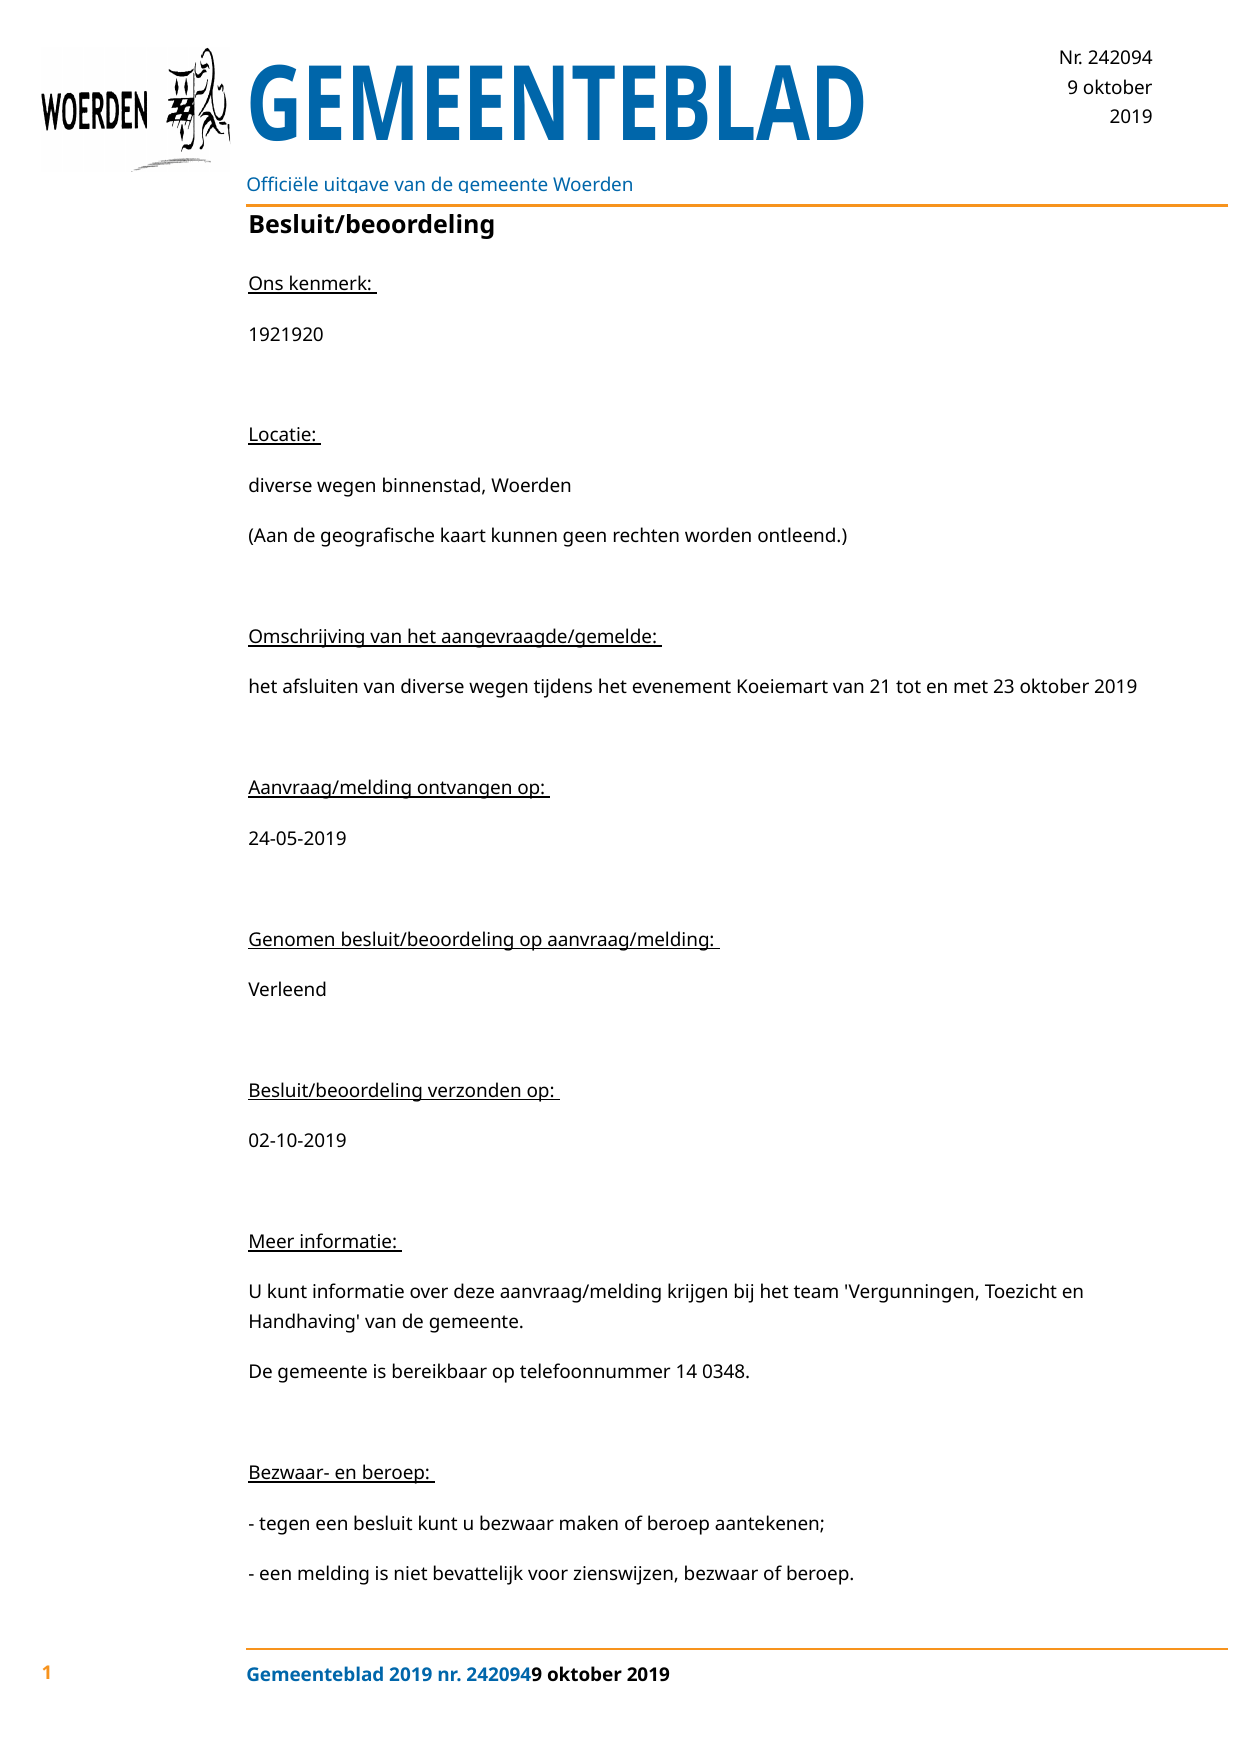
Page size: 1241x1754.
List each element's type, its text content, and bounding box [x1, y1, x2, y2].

text Besluit/beoordeling [248, 207, 1152, 241]
text De gemeente is bereikbaar op telefoonnummer 14 0348. [248, 1359, 1152, 1384]
text Ons kenmerk: [248, 270, 1152, 296]
text Omschrijving van het aangevraagde/gemelde: [248, 623, 1152, 649]
text Aanvraag/melding ontvangen op: [248, 774, 1152, 800]
text diverse wegen binnenstad, Woerden [248, 472, 1152, 498]
text Besluit/beoordeling verzonden op: [248, 1077, 1152, 1103]
text Verleend [248, 976, 1152, 1002]
text (Aan de geografische kaart kunnen geen rechten worden ontleend.) [248, 522, 1152, 548]
picture [41, 47, 231, 172]
text Meer informatie: [248, 1228, 1152, 1254]
text 1921920 [248, 321, 1152, 346]
text Locatie: [248, 422, 1152, 447]
text het afsluiten van diverse wegen tijdens het evenement Koeiemart van 21 tot en met 23 oktober 2019 [248, 674, 1152, 699]
text Bezwaar- en beroep: [248, 1459, 1152, 1485]
text - tegen een besluit kunt u bezwaar maken of beroep aantekenen; [248, 1510, 1152, 1536]
text Genomen besluit/beoordeling op aanvraag/melding: [248, 926, 1152, 951]
text - een melding is niet bevattelijk voor zienswijzen, bezwaar of beroep. [248, 1560, 1152, 1586]
text U kunt informatie over deze aanvraag/melding krijgen bij het team 'Vergunningen, Toezicht en Handhaving' van de gemeente. [248, 1279, 1152, 1334]
text 24-05-2019 [248, 825, 1152, 851]
text 02-10-2019 [248, 1127, 1152, 1153]
